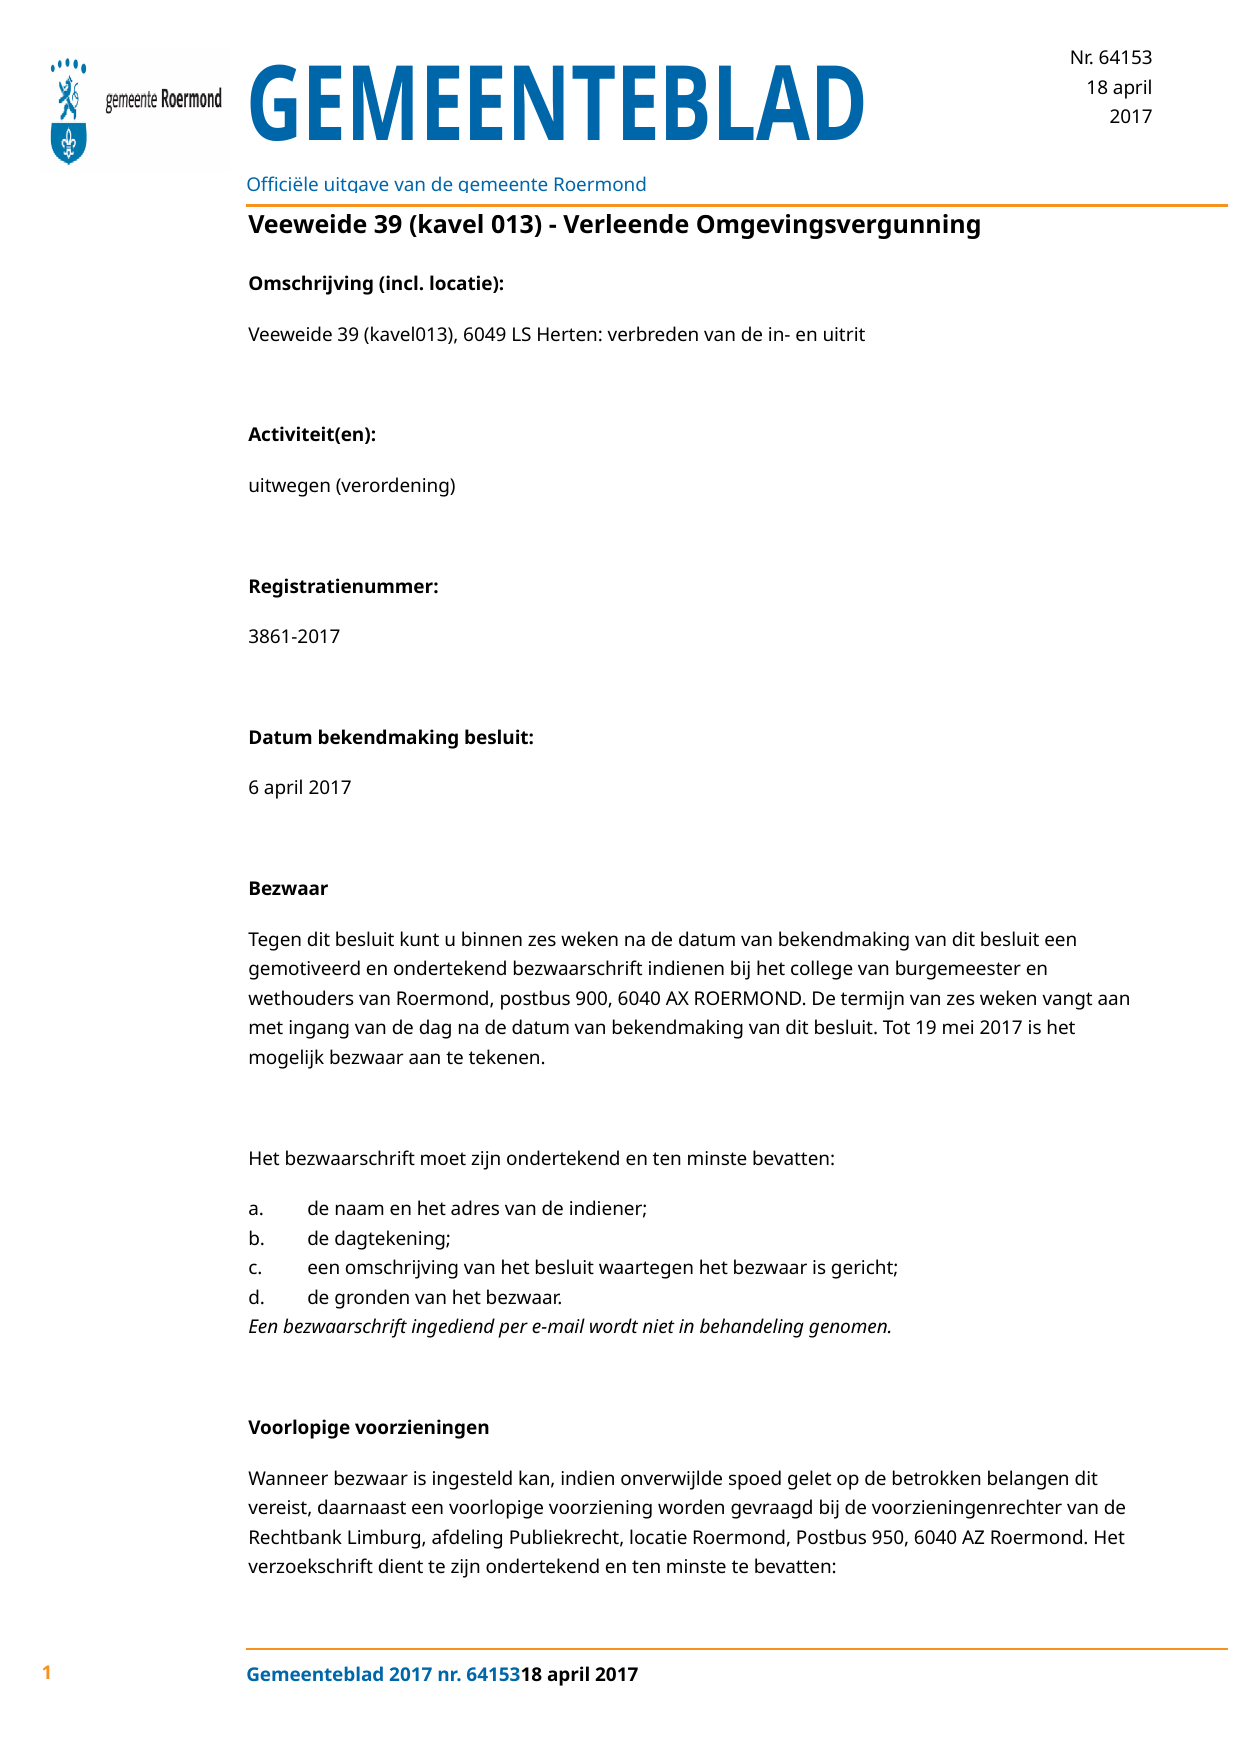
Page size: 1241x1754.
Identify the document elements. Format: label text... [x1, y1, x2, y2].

text Activiteit(en): [248, 422, 1152, 447]
text 3861-2017 [248, 623, 1152, 649]
text Veeweide 39 (kavel013), 6049 LS Herten: verbreden van de in- en uitrit [248, 321, 1152, 346]
picture [41, 47, 231, 172]
text Registratienummer: [248, 573, 1152, 598]
text Een bezwaarschrift ingediend per e-mail wordt niet in behandeling genomen. [248, 1314, 1152, 1339]
text Tegen dit besluit kunt u binnen zes weken na de datum van bekendmaking van dit besluit een gemotiveerd en ondertekend bezwaarschrift indienen bij het college van burgemeester en wethouders van Roermond, postbus 900, 6040 AX ROERMOND. De termijn van zes weken vangt aan met ingang van de dag na de datum van bekendmaking van dit besluit. Tot 19 mei 2017 is het mogelijk bezwaar aan te tekenen. [248, 926, 1152, 1070]
text Bezwaar [248, 875, 1152, 901]
text Wanneer bezwaar is ingesteld kan, indien onverwijlde spoed gelet op de betrokken belangen dit vereist, daarnaast een voorlopige voorziening worden gevraagd bij de voorzieningenrechter van de Rechtbank Limburg, afdeling Publiekrecht, locatie Roermond, Postbus 950, 6040 AZ Roermond. Het verzoekschrift dient te zijn ondertekend en ten minste te bevatten: [248, 1465, 1152, 1579]
text Datum bekendmaking besluit: [248, 724, 1152, 750]
text 6 april 2017 [248, 774, 1152, 800]
list de gronden van het bezwaar. [248, 1284, 1152, 1310]
list een omschrijving van het besluit waartegen het bezwaar is gericht; [248, 1254, 1152, 1280]
list de naam en het adres van de indiener; [248, 1195, 1152, 1221]
text Veeweide 39 (kavel 013) - Verleende Omgevingsvergunning [248, 207, 1152, 241]
text uitwegen (verordening) [248, 472, 1152, 498]
text Omschrijving (incl. locatie): [248, 270, 1152, 296]
list de dagtekening; [248, 1225, 1152, 1251]
text Het bezwaarschrift moet zijn ondertekend en ten minste bevatten: [248, 1145, 1152, 1171]
text Voorlopige voorzieningen [248, 1414, 1152, 1440]
